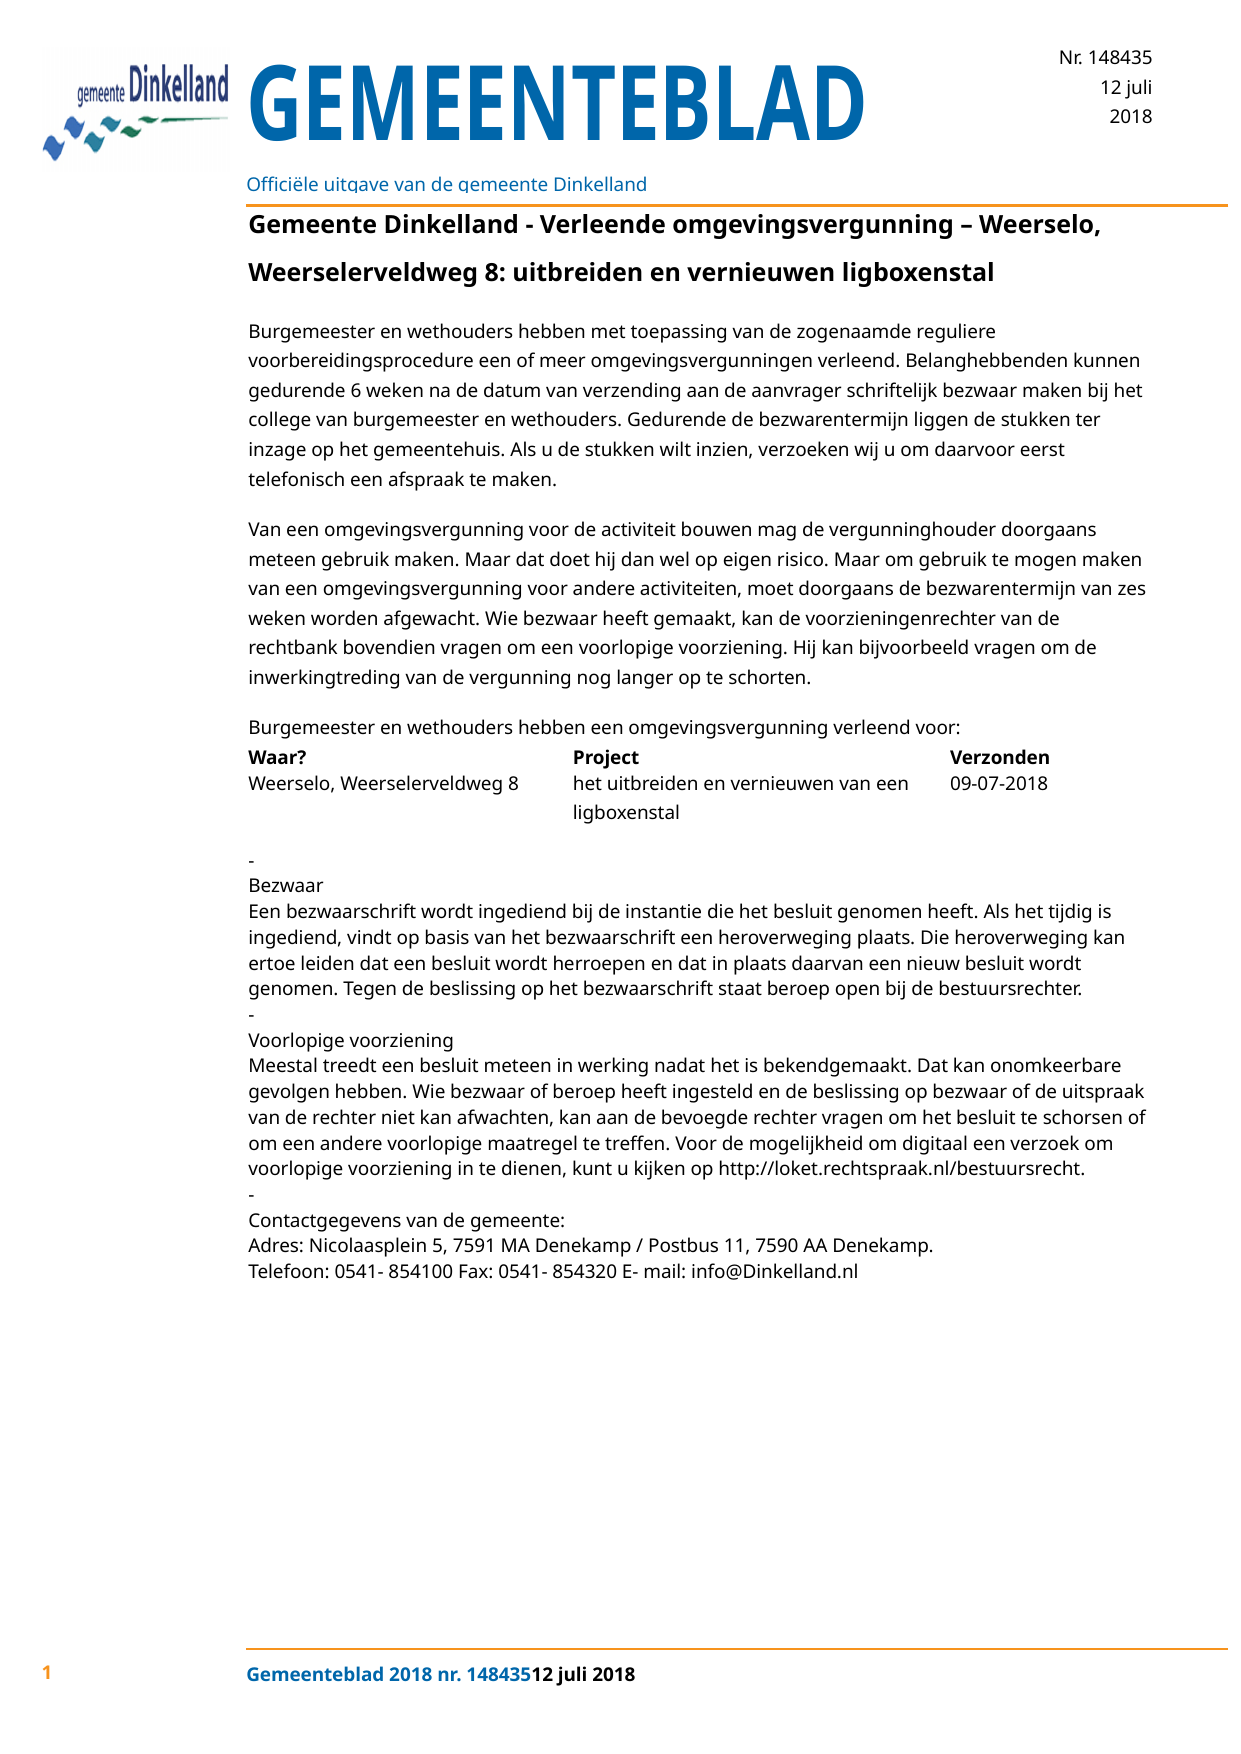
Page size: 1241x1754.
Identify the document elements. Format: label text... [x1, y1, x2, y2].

text Van een omgevingsvergunning voor de activiteit bouwen mag de vergunninghouder doorgaans meteen gebruik maken. Maar dat doet hij dan wel op eigen risico. Maar om gebruik te mogen maken van een omgevingsvergunning voor andere activiteiten, moet doorgaans de bezwarentermijn van zes weken worden afgewacht. Wie bezwaar heeft gemaakt, kan de voorzieningenrechter van de rechtbank bovendien vragen om een voorlopige voorziening. Hij kan bijvoorbeeld vragen om de inwerkingtreding van de vergunning nog langer op te schorten. [248, 516, 1152, 690]
table_header Waar? [248, 744, 573, 770]
table_header Verzonden [950, 744, 1152, 770]
picture [41, 47, 231, 172]
text Adres: Nicolaasplein 5, 7591 MA Denekamp / Postbus 11, 7590 AA Denekamp. [248, 1233, 1152, 1258]
table_cell 09-07-2018 [950, 770, 1152, 825]
text - [248, 1181, 1152, 1207]
table_cell Weerselo, Weerselerveldweg 8 [248, 770, 573, 825]
text Gemeente Dinkelland - Verleende omgevingsvergunning – Weerselo, Weerselerveldweg 8: uitbreiden en vernieuwen ligboxenstal [248, 207, 1152, 288]
text Contactgegevens van de gemeente: [248, 1207, 1152, 1233]
text Burgemeester en wethouders hebben een omgevingsvergunning verleend voor: [248, 714, 1152, 740]
table_cell het uitbreiden en vernieuwen van een ligboxenstal [573, 770, 950, 825]
text Meestal treedt een besluit meteen in werking nadat het is bekendgemaakt. Dat kan onomkeerbare gevolgen hebben. Wie bezwaar of beroep heeft ingesteld en de beslissing op bezwaar of de uitspraak van de rechter niet kan afwachten, kan aan de bevoegde rechter vragen om het besluit te schorsen of om een andere voorlopige maatregel te treffen. Voor de mogelijkheid om digitaal een verzoek om voorlopige voorziening in te dienen, kunt u kijken op http://loket.rechtspraak.nl/bestuursrecht. [248, 1053, 1152, 1181]
text Voorlopige voorziening [248, 1027, 1152, 1053]
text Telefoon: 0541- 854100 Fax: 0541- 854320 E- mail: info@Dinkelland.nl [248, 1258, 1152, 1284]
text Burgemeester en wethouders hebben met toepassing van de zogenaamde reguliere voorbereidingsprocedure een of meer omgevingsvergunningen verleend. Belanghebbenden kunnen gedurende 6 weken na de datum van verzending aan de aanvrager schriftelijk bezwaar maken bij het college van burgemeester en wethouders. Gedurende de bezwarentermijn liggen de stukken ter inzage op het gemeentehuis. Als u de stukken wilt inzien, verzoeken wij u om daarvoor eerst telefonisch een afspraak te maken. [248, 318, 1152, 492]
text Een bezwaarschrift wordt ingediend bij de instantie die het besluit genomen heeft. Als het tijdig is ingediend, vindt op basis van het bezwaarschrift een heroverweging plaats. Die heroverweging kan ertoe leiden dat een besluit wordt herroepen en dat in plaats daarvan een nieuw besluit wordt genomen. Tegen de beslissing op het bezwaarschrift staat beroep open bij de bestuursrechter. [248, 898, 1152, 1001]
table_header Project [573, 744, 950, 770]
text Bezwaar [248, 872, 1152, 898]
text - [248, 1001, 1152, 1027]
text - [248, 847, 1152, 872]
